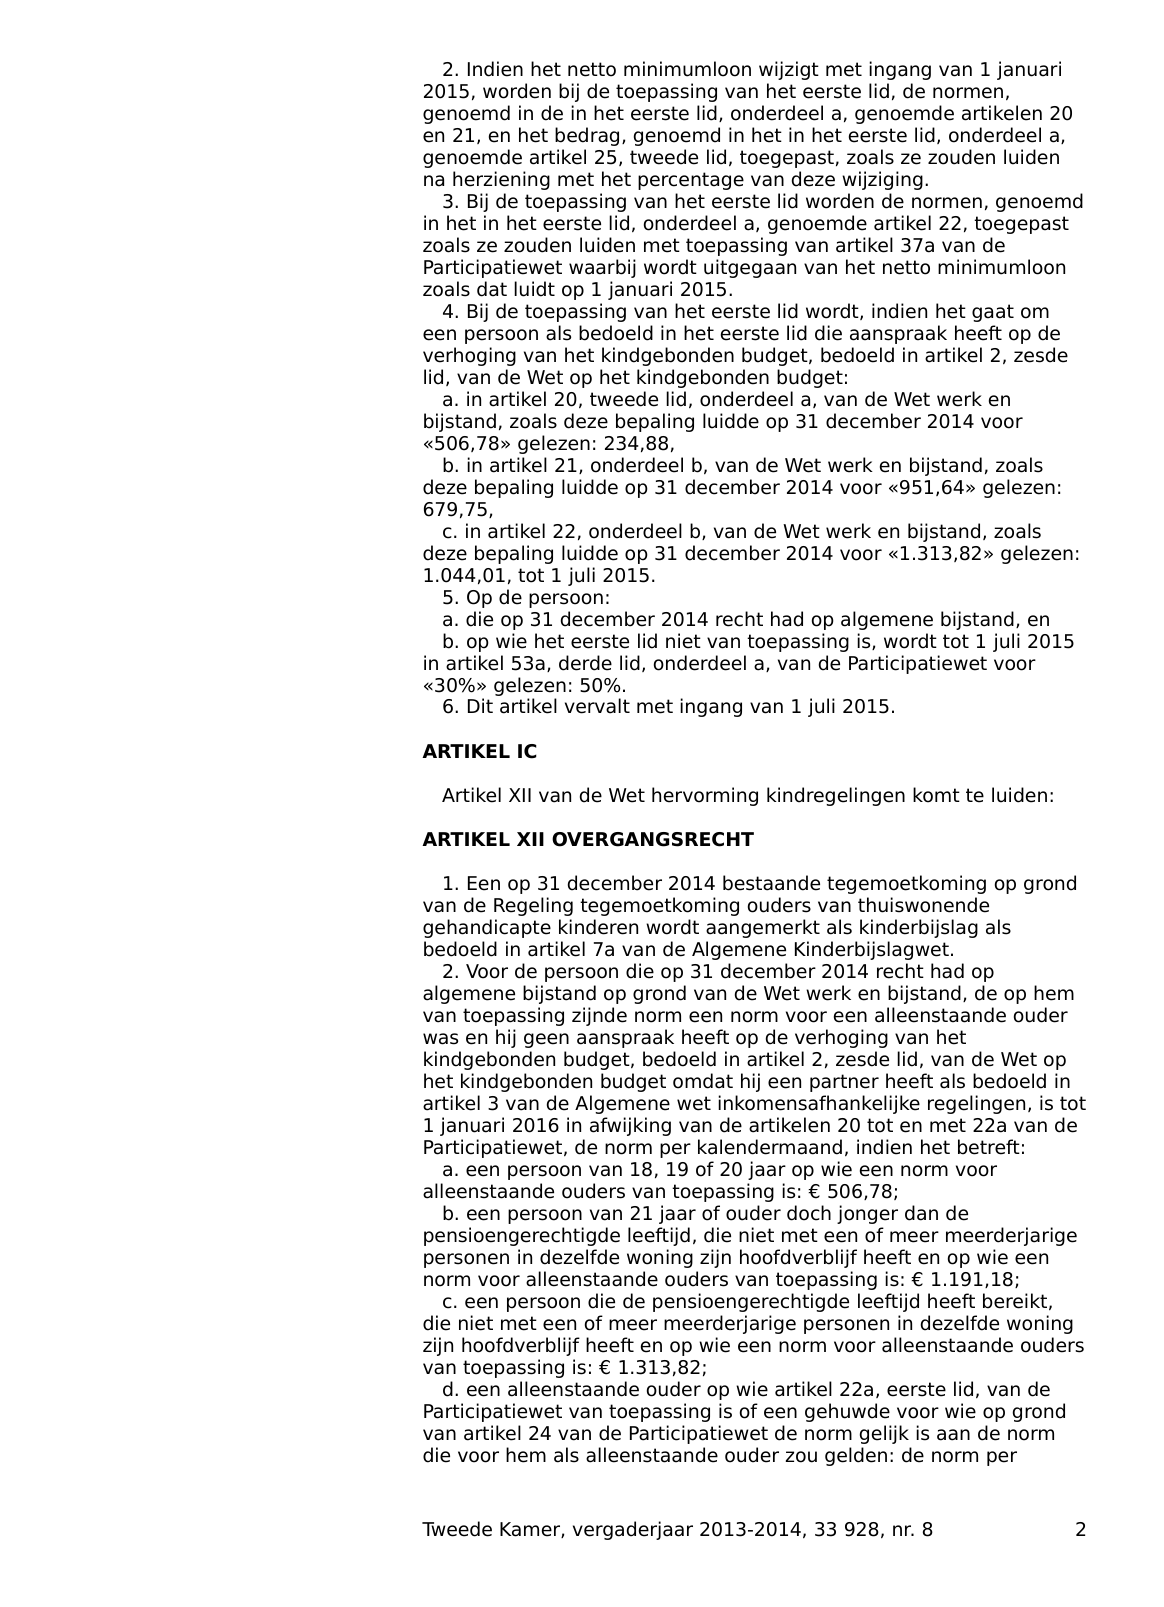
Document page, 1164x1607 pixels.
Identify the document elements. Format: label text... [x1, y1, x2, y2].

text c. in artikel 22, onderdeel b, van de Wet werk en bijstand, zoals deze bepaling luidde op 31 december 2014 voor «1.313,82» gelezen: 1.044,01, tot 1 juli 2015. [422, 521, 1087, 587]
text a. een persoon van 18, 19 of 20 jaar op wie een norm voor alleenstaande ouders van toepassing is: € 506,78; [422, 1159, 1087, 1203]
text 3. Bij de toepassing van het eerste lid worden de normen, genoemd in het in het eerste lid, onderdeel a, genoemde artikel 22, toegepast zoals ze zouden luiden met toepassing van artikel 37a van de Participatiewet waarbij wordt uitgegaan van het netto minimumloon zoals dat luidt op 1 januari 2015. [422, 191, 1087, 301]
text b. in artikel 21, onderdeel b, van de Wet werk en bijstand, zoals deze bepaling luidde op 31 december 2014 voor «951,64» gelezen: 679,75, [422, 455, 1087, 521]
text 6. Dit artikel vervalt met ingang van 1 juli 2015. [422, 696, 1087, 718]
text 4. Bij de toepassing van het eerste lid wordt, indien het gaat om een persoon als bedoeld in het eerste lid die aanspraak heeft op de verhoging van het kindgebonden budget, bedoeld in artikel 2, zesde lid, van de Wet op het kindgebonden budget: [422, 301, 1087, 389]
text 2. Voor de persoon die op 31 december 2014 recht had op algemene bijstand op grond van de Wet werk en bijstand, de op hem van toepassing zijnde norm een norm voor een alleenstaande ouder was en hij geen aanspraak heeft op de verhoging van het kindgebonden budget, bedoeld in artikel 2, zesde lid, van de Wet op het kindgebonden budget omdat hij een partner heeft als bedoeld in artikel 3 van de Algemene wet inkomensafhankelijke regelingen, is tot 1 januari 2016 in afwijking van de artikelen 20 tot en met 22a van de Participatiewet, de norm per kalendermaand, indien het betreft: [422, 961, 1087, 1159]
text d. een alleenstaande ouder op wie artikel 22a, eerste lid, van de Participatiewet van toepassing is of een gehuwde voor wie op grond van artikel 24 van de Participatiewet de norm gelijk is aan de norm die voor hem als alleenstaande ouder zou gelden: de norm per [422, 1379, 1087, 1467]
text b. op wie het eerste lid niet van toepassing is, wordt tot 1 juli 2015 in artikel 53a, derde lid, onderdeel a, van de Participatiewet voor «30%» gelezen: 50%. [422, 631, 1087, 696]
text 1. Een op 31 december 2014 bestaande tegemoetkoming op grond van de Regeling tegemoetkoming ouders van thuiswonende gehandicapte kinderen wordt aangemerkt als kinderbijslag als bedoeld in artikel 7a van de Algemene Kinderbijslagwet. [422, 873, 1087, 961]
text 5. Op de persoon: [422, 587, 1087, 608]
subtitle ARTIKEL IC [422, 741, 1087, 763]
subtitle ARTIKEL XII OVERGANGSRECHT [422, 829, 1087, 851]
text b. een persoon van 21 jaar of ouder doch jonger dan de pensioengerechtigde leeftijd, die niet met een of meer meerderjarige personen in dezelfde woning zijn hoofdverblijf heeft en op wie een norm voor alleenstaande ouders van toepassing is: € 1.191,18; [422, 1203, 1087, 1291]
text a. in artikel 20, tweede lid, onderdeel a, van de Wet werk en bijstand, zoals deze bepaling luidde op 31 december 2014 voor «506,78» gelezen: 234,88, [422, 389, 1087, 455]
text 2. Indien het netto minimumloon wijzigt met ingang van 1 januari 2015, worden bij de toepassing van het eerste lid, de normen, genoemd in de in het eerste lid, onderdeel a, genoemde artikelen 20 en 21, en het bedrag, genoemd in het in het eerste lid, onderdeel a, genoemde artikel 25, tweede lid, toegepast, zoals ze zouden luiden na herziening met het percentage van deze wijziging. [422, 59, 1087, 191]
text Artikel XII van de Wet hervorming kindregelingen komt te luiden: [422, 785, 1087, 807]
text c. een persoon die de pensioengerechtigde leeftijd heeft bereikt, die niet met een of meer meerderjarige personen in dezelfde woning zijn hoofdverblijf heeft en op wie een norm voor alleenstaande ouders van toepassing is: € 1.313,82; [422, 1291, 1087, 1379]
text a. die op 31 december 2014 recht had op algemene bijstand, en [422, 608, 1087, 631]
